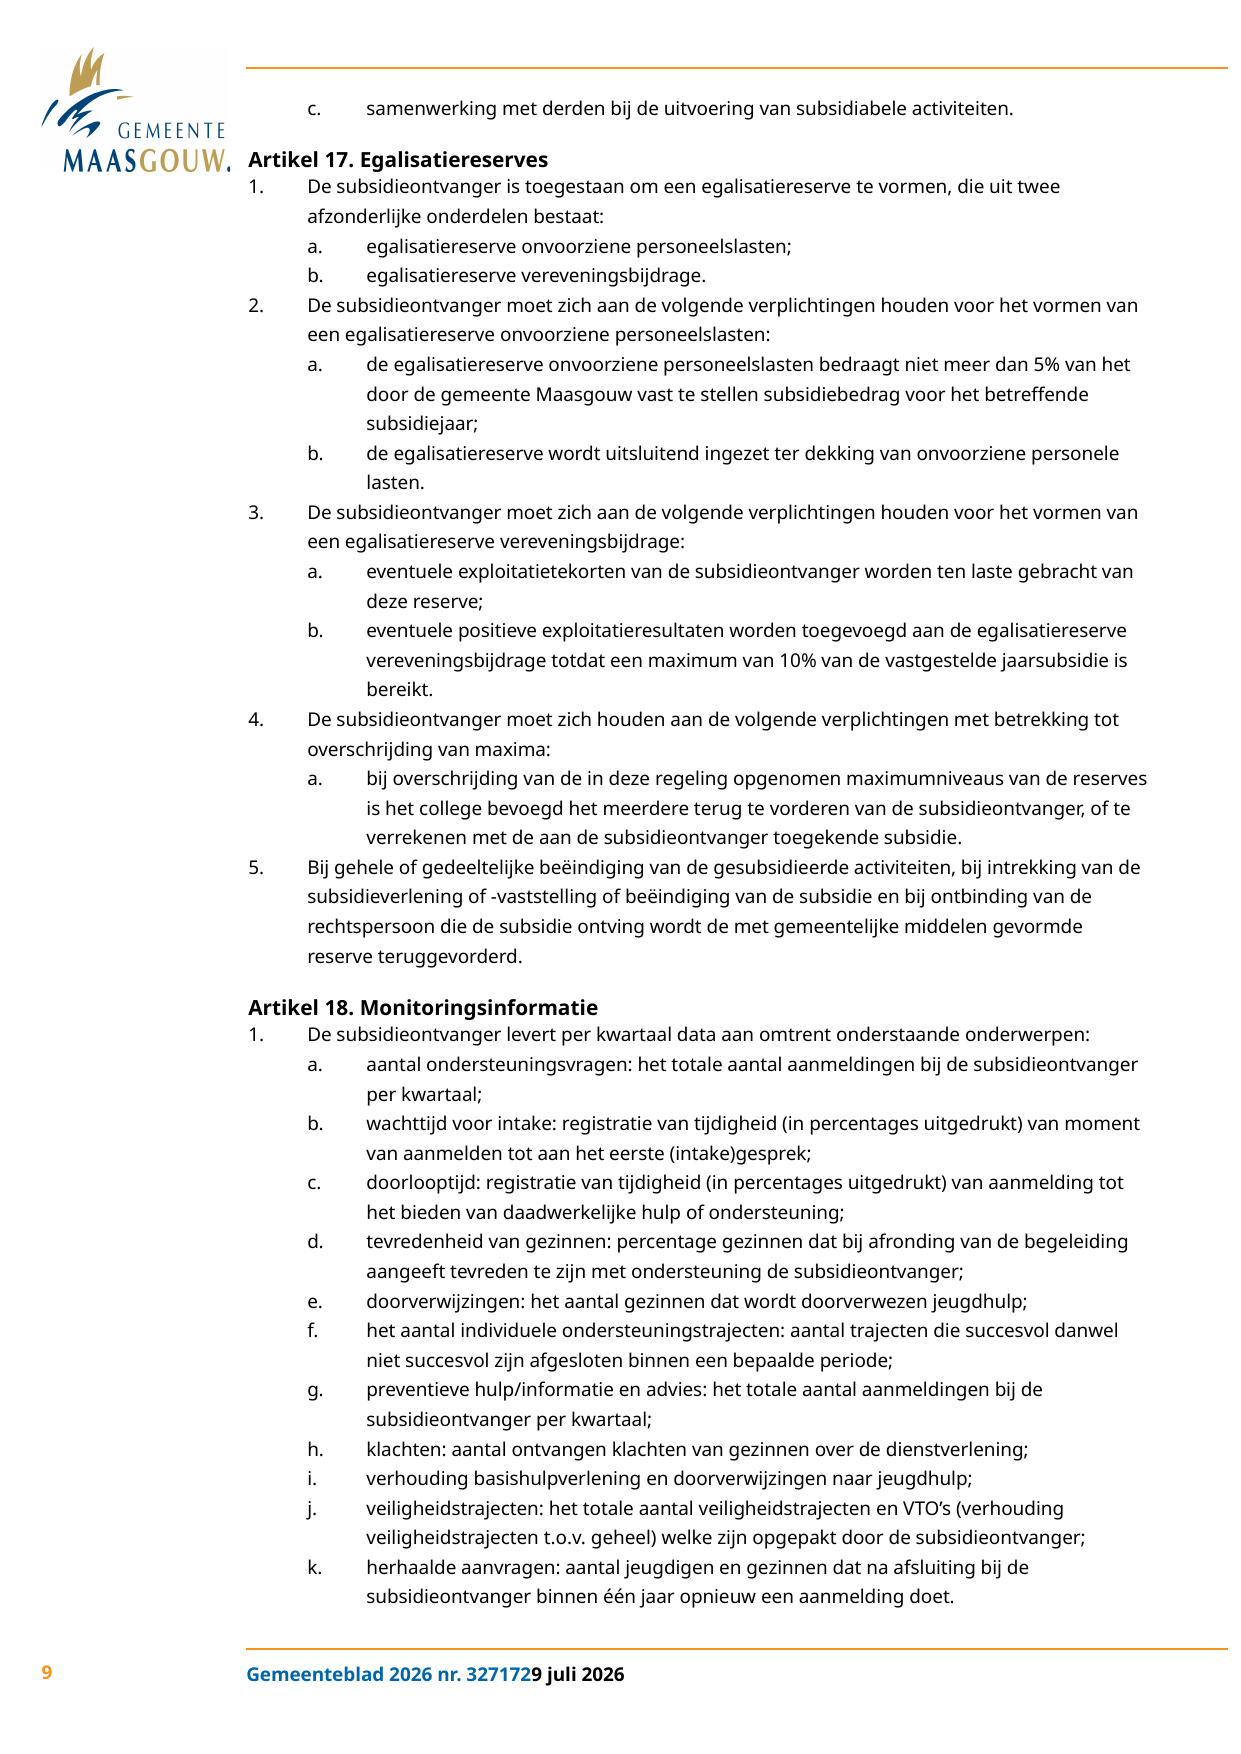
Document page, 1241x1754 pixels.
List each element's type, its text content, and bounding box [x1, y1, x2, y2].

picture [41, 47, 231, 172]
text Artikel 18. Monitoringsinformatie [248, 993, 1152, 1022]
list de egalisatiereserve onvoorziene personeelslasten bedraagt niet meer dan 5% van het door de gemeente Maasgouw vast te stellen subsidiebedrag voor het betreffende subsidiejaar; [307, 351, 1152, 436]
list egalisatiereserve onvoorziene personeelslasten; [307, 233, 1152, 258]
list veiligheidstrajecten: het totale aantal veiligheidstrajecten en VTO’s (verhouding veiligheidstrajecten t.o.v. geheel) welke zijn opgepakt door de subsidieontvanger; [307, 1495, 1152, 1550]
list het aantal individuele ondersteuningstrajecten: aantal trajecten die succesvol danwel niet succesvol zijn afgesloten binnen een bepaalde periode; [307, 1317, 1152, 1373]
list preventieve hulp/informatie en advies: het totale aantal aanmeldingen bij de subsidieontvanger per kwartaal; [307, 1377, 1152, 1432]
list doorverwijzingen: het aantal gezinnen dat wordt doorverwezen jeugdhulp; [307, 1288, 1152, 1314]
list eventuele exploitatietekorten van de subsidieontvanger worden ten laste gebracht van deze reserve; [307, 558, 1152, 613]
list De subsidieontvanger moet zich aan de volgende verplichtingen houden voor het vormen van een egalisatiereserve vereveningsbijdrage: [248, 499, 1152, 554]
list doorlooptijd: registratie van tijdigheid (in percentages uitgedrukt) van aanmelding tot het bieden van daadwerkelijke hulp of ondersteuning; [307, 1169, 1152, 1225]
list egalisatiereserve vereveningsbijdrage. [307, 262, 1152, 288]
list De subsidieontvanger moet zich aan de volgende verplichtingen houden voor het vormen van een egalisatiereserve onvoorziene personeelslasten: [248, 292, 1152, 347]
list De subsidieontvanger levert per kwartaal data aan omtrent onderstaande onderwerpen: [248, 1022, 1152, 1047]
list De subsidieontvanger moet zich houden aan de volgende verplichtingen met betrekking tot overschrijding van maxima: [248, 706, 1152, 761]
text Artikel 17. Egalisatiereserves [248, 145, 1152, 174]
list bij overschrijding van de in deze regeling opgenomen maximumniveaus van de reserves is het college bevoegd het meerdere terug te vorderen van de subsidieontvanger, of te verrekenen met de aan de subsidieontvanger toegekende subsidie. [307, 765, 1152, 850]
list wachttijd voor intake: registratie van tijdigheid (in percentages uitgedrukt) van moment van aanmelden tot aan het eerste (intake)gesprek; [307, 1110, 1152, 1166]
list tevredenheid van gezinnen: percentage gezinnen dat bij afronding van de begeleiding aangeeft tevreden te zijn met ondersteuning de subsidieontvanger; [307, 1229, 1152, 1284]
list herhaalde aanvragen: aantal jeugdigen en gezinnen dat na afsluiting bij de subsidieontvanger binnen één jaar opnieuw een aanmelding doet. [307, 1554, 1152, 1609]
list de egalisatiereserve wordt uitsluitend ingezet ter dekking van onvoorziene personele lasten. [307, 440, 1152, 495]
list verhouding basishulpverlening en doorverwijzingen naar jeugdhulp; [307, 1465, 1152, 1491]
list eventuele positieve exploitatieresultaten worden toegevoegd aan de egalisatiereserve vereveningsbijdrage totdat een maximum van 10% van de vastgestelde jaarsubsidie is bereikt. [307, 617, 1152, 702]
list klachten: aantal ontvangen klachten van gezinnen over de dienstverlening; [307, 1436, 1152, 1462]
list samenwerking met derden bij de uitvoering van subsidiabele activiteiten. [307, 95, 1152, 121]
list De subsidieontvanger is toegestaan om een egalisatiereserve te vormen, die uit twee afzonderlijke onderdelen bestaat: [248, 174, 1152, 229]
list aantal ondersteuningsvragen: het totale aantal aanmeldingen bij de subsidieontvanger per kwartaal; [307, 1051, 1152, 1107]
list Bij gehele of gedeeltelijke beëindiging van de gesubsidieerde activiteiten, bij intrekking van de subsidieverlening of -vaststelling of beëindiging van de subsidie en bij ontbinding van de rechtspersoon die de subsidie ontving wordt de met gemeentelijke middelen gevormde reserve teruggevorderd. [248, 854, 1152, 968]
